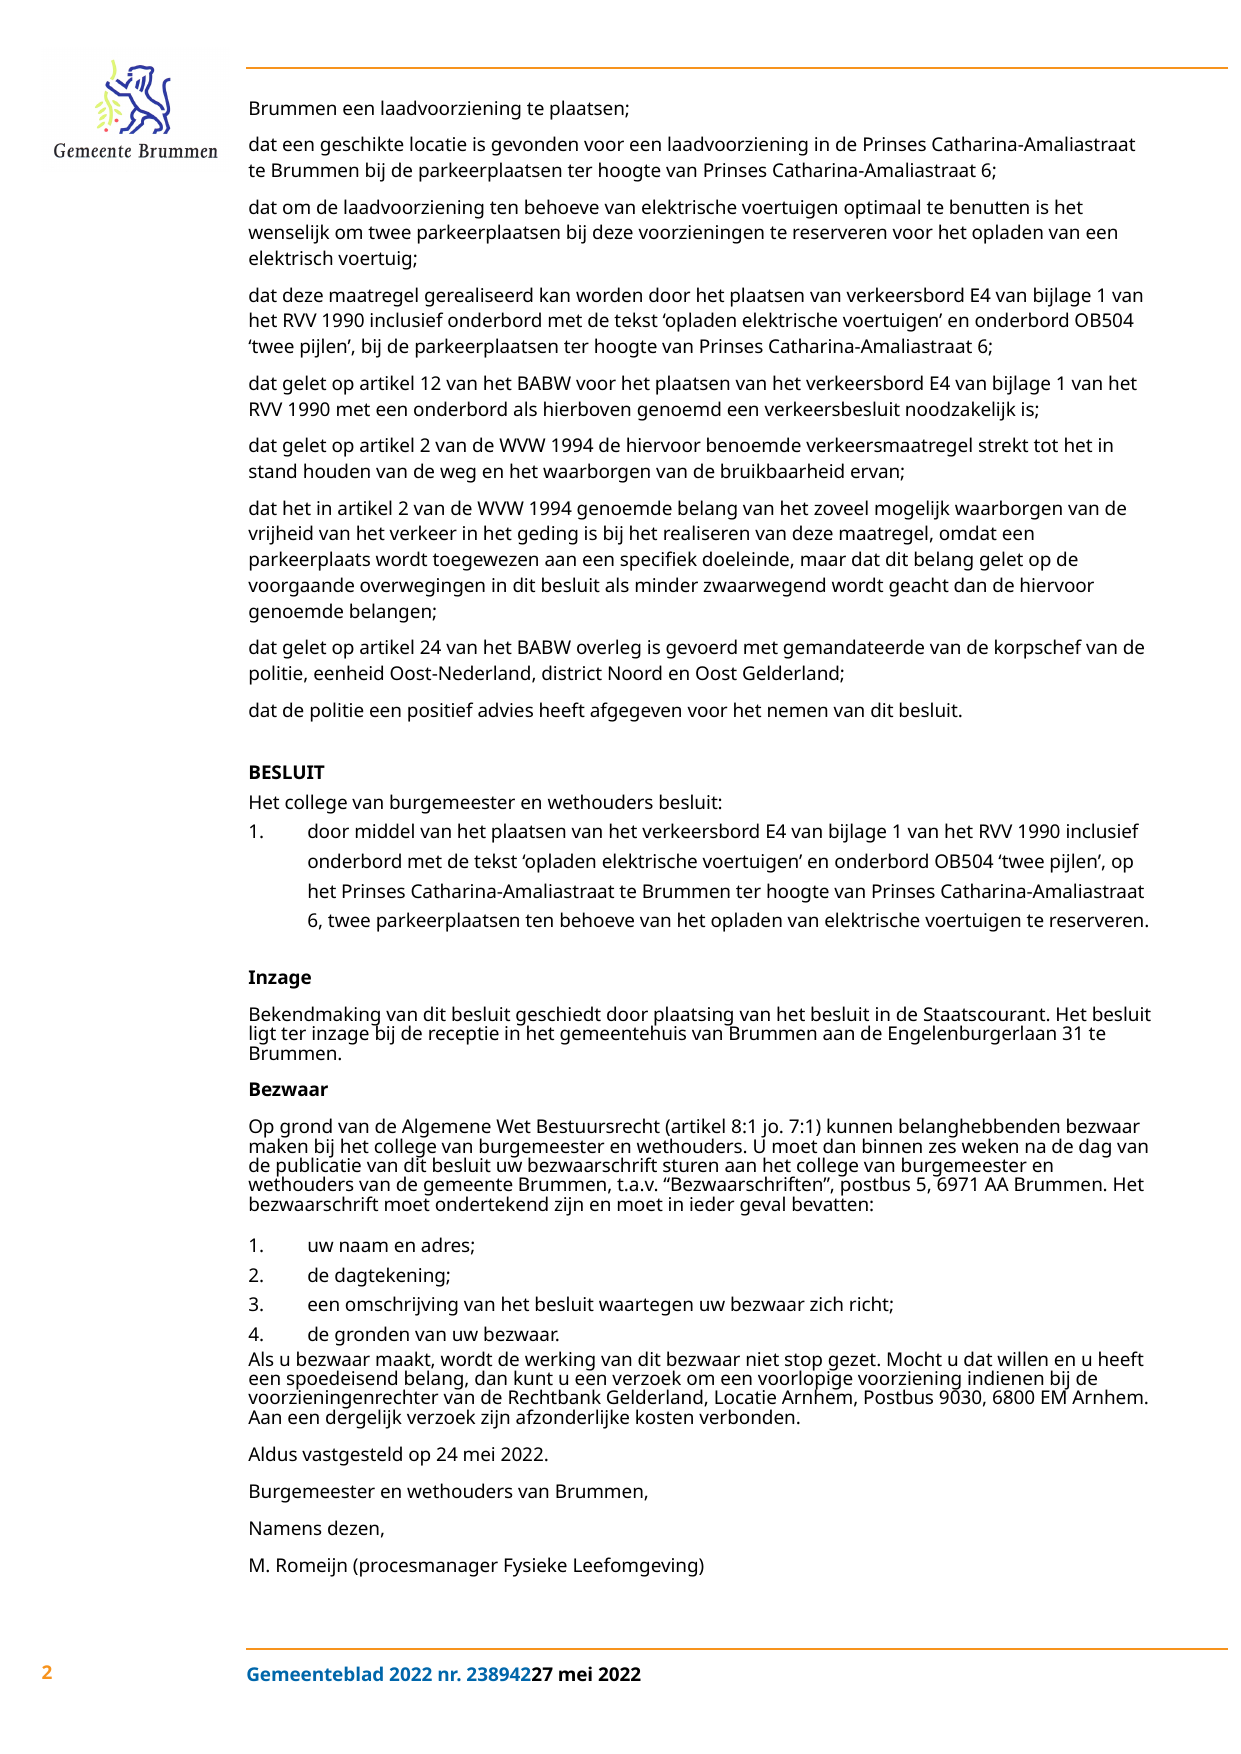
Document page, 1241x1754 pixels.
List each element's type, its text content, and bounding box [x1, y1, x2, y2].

text Bezwaar [248, 1081, 1152, 1101]
text dat gelet op artikel 24 van het BABW overleg is gevoerd met gemandateerde van de korpschef van de politie, eenheid Oost-Nederland, district Noord en Oost Gelderland; [248, 634, 1152, 686]
list uw naam en adres; [248, 1232, 1152, 1258]
text Aldus vastgesteld op 24 mei 2022. [248, 1446, 1152, 1465]
text dat gelet op artikel 2 van de WVW 1994 de hiervoor benoemde verkeersmaatregel strekt tot het in stand houden van de weg en het waarborgen van de bruikbaarheid ervan; [248, 432, 1152, 484]
text Brummen een laadvoorziening te plaatsen; [248, 95, 1152, 121]
text dat deze maatregel gerealiseerd kan worden door het plaatsen van verkeersbord E4 van bijlage 1 van het RVV 1990 inclusief onderbord met de tekst ‘opladen elektrische voertuigen’ en onderbord OB504 ‘twee pijlen’, bij de parkeerplaatsen ter hoogte van Prinses Catharina-Amaliastraat 6; [248, 282, 1152, 359]
text BESLUIT [248, 759, 1152, 785]
picture [41, 47, 231, 172]
text Het college van burgemeester en wethouders besluit: [248, 789, 1152, 815]
text M. Romeijn (procesmanager Fysieke Leefomgeving) [248, 1557, 1152, 1576]
text Op grond van de Algemene Wet Bestuursrecht (artikel 8:1 jo. 7:1) kunnen belanghebbenden bezwaar maken bij het college van burgemeester en wethouders. U moet dan binnen zes weken na de dag van de publicatie van dit besluit uw bezwaarschrift sturen aan het college van burgemeester en wethouders van de gemeente Brummen, t.a.v. “Bezwaarschriften”, postbus 5, 6971 AA Brummen. Het bezwaarschrift moet ondertekend zijn en moet in ieder geval bevatten: [248, 1118, 1152, 1215]
text dat de politie een positief advies heeft afgegeven voor het nemen van dit besluit. [248, 697, 1152, 723]
text dat gelet op artikel 12 van het BABW voor het plaatsen van het verkeersbord E4 van bijlage 1 van het RVV 1990 met een onderbord als hierboven genoemd een verkeersbesluit noodzakelijk is; [248, 370, 1152, 422]
list door middel van het plaatsen van het verkeersbord E4 van bijlage 1 van het RVV 1990 inclusief onderbord met de tekst ‘opladen elektrische voertuigen’ en onderbord OB504 ‘twee pijlen’, op het Prinses Catharina-Amaliastraat te Brummen ter hoogte van Prinses Catharina-Amaliastraat 6, twee parkeerplaatsen ten behoeve van het opladen van elektrische voertuigen te reserveren. [248, 819, 1152, 933]
text Inzage [248, 969, 1152, 988]
list de dagtekening; [248, 1262, 1152, 1288]
text Namens dezen, [248, 1519, 1152, 1539]
list de gronden van uw bezwaar. [248, 1321, 1152, 1347]
text dat het in artikel 2 van de WVW 1994 genoemde belang van het zoveel mogelijk waarborgen van de vrijheid van het verkeer in het geding is bij het realiseren van deze maatregel, omdat een parkeerplaats wordt toegewezen aan een specifiek doeleinde, maar dat dit belang gelet op de voorgaande overwegingen in dit besluit als minder zwaarwegend wordt geacht dan de hiervoor genoemde belangen; [248, 495, 1152, 623]
text Burgemeester en wethouders van Brummen, [248, 1483, 1152, 1502]
text dat om de laadvoorziening ten behoeve van elektrische voertuigen optimaal te benutten is het wenselijk om twee parkeerplaatsen bij deze voorzieningen te reserveren voor het opladen van een elektrisch voertuig; [248, 194, 1152, 271]
text dat een geschikte locatie is gevonden voor een laadvoorziening in de Prinses Catharina-Amaliastraat te Brummen bij de parkeerplaatsen ter hoogte van Prinses Catharina-Amaliastraat 6; [248, 131, 1152, 183]
text Als u bezwaar maakt, wordt de werking van dit bezwaar niet stop gezet. Mocht u dat willen en u heeft een spoedeisend belang, dan kunt u een verzoek om een voorlopige voorziening indienen bij de voorzieningenrechter van de Rechtbank Gelderland, Locatie Arnhem, Postbus 9030, 6800 EM Arnhem. Aan een dergelijk verzoek zijn afzonderlijke kosten verbonden. [248, 1351, 1152, 1428]
text Bekendmaking van dit besluit geschiedt door plaatsing van het besluit in de Staatscourant. Het besluit ligt ter inzage bij de receptie in het gemeentehuis van Brummen aan de Engelenburgerlaan 31 te Brummen. [248, 1006, 1152, 1064]
list een omschrijving van het besluit waartegen uw bezwaar zich richt; [248, 1292, 1152, 1317]
